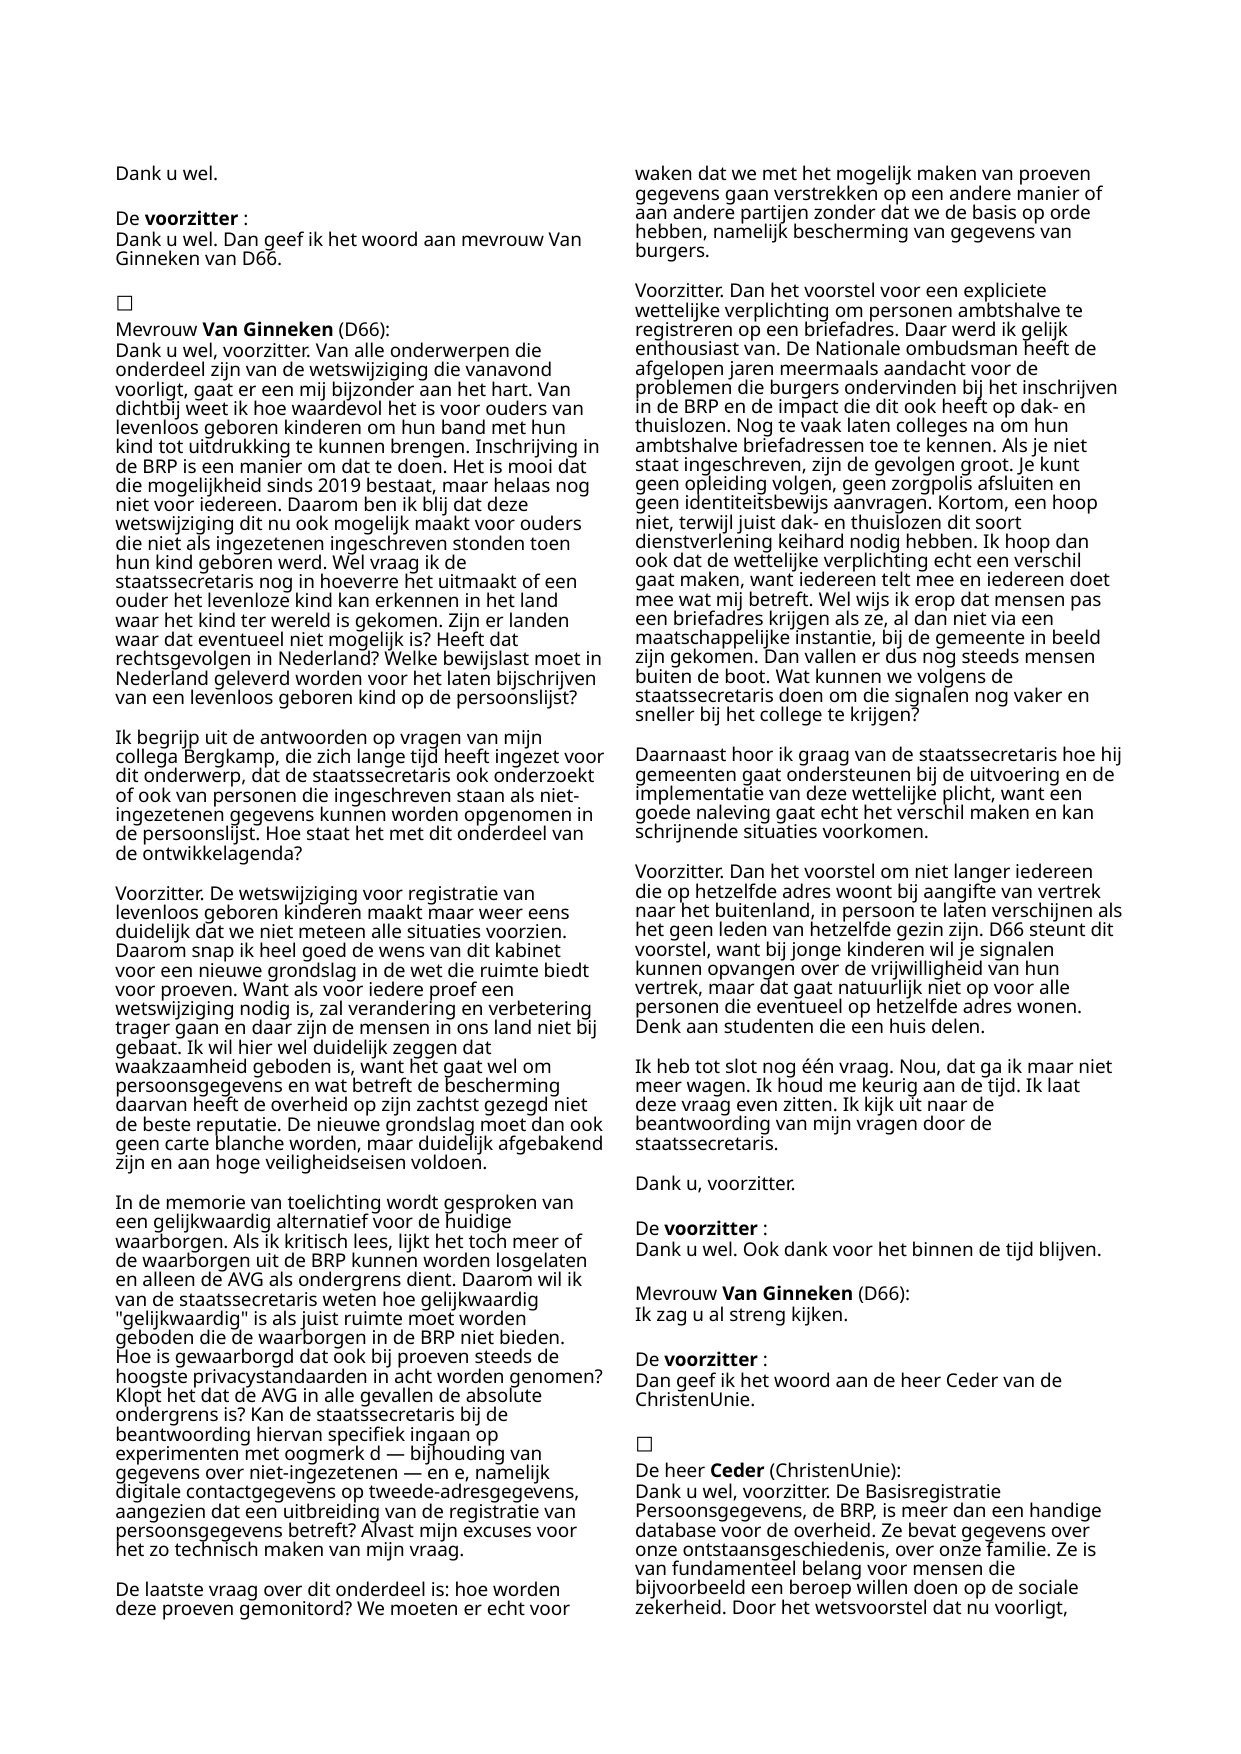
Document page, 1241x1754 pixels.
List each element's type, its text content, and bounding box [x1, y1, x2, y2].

text Ik begrijp uit de antwoorden op vragen van mijn collega Bergkamp, die zich lange tijd heeft ingezet voor dit onderwerp, dat de staatssecretaris ook onderzoekt of ook van personen die ingeschreven staan als niet-ingezetenen gegevens kunnen worden opgenomen in de persoonslijst. Hoe staat het met dit onderdeel van de ontwikkelagenda? [115, 729, 605, 864]
text Mevrouw Van Ginneken (D66): [115, 316, 605, 342]
text Voorzitter. Dan het voorstel om niet langer iedereen die op hetzelfde adres woont bij aangifte van vertrek naar het buitenland, in persoon te laten verschijnen als het geen leden van hetzelfde gezin zijn. D66 steunt dit voorstel, want bij jonge kinderen wil je signalen kunnen opvangen over de vrijwilligheid van hun vertrek, maar dat gaat natuurlijk niet op voor alle personen die eventueel op hetzelfde adres wonen. Denk aan studenten die een huis delen. [635, 863, 1125, 1037]
text ⬜ [115, 291, 605, 316]
text Voorzitter. Dan het voorstel voor een expliciete wettelijke verplichting om personen ambtshalve te registreren op een briefadres. Daar werd ik gelijk enthousiast van. De Nationale ombudsman heeft de afgelopen jaren meermaals aandacht voor de problemen die burgers ondervinden bij het inschrijven in de BRP en de impact die dit ook heeft op dak- en thuislozen. Nog te vaak laten colleges na om hun ambtshalve briefadressen toe te kennen. Als je niet staat ingeschreven, zijn de gevolgen groot. Je kunt geen opleiding volgen, geen zorgpolis afsluiten en geen identiteitsbewijs aanvragen. Kortom, een hoop niet, terwijl juist dak- en thuislozen dit soort dienstverlening keihard nodig hebben. Ik hoop dan ook dat de wettelijke verplichting echt een verschil gaat maken, want iedereen telt mee en iedereen doet mee wat mij betreft. Wel wijs ik erop dat mensen pas een briefadres krijgen als ze, al dan niet via een maatschappelijke instantie, bij de gemeente in beeld zijn gekomen. Dan vallen er dus nog steeds mensen buiten de boot. Wat kunnen we volgens de staatssecretaris doen om die signalen nog vaker en sneller bij het college te krijgen? [635, 282, 1125, 726]
text Dank u wel, voorzitter. Van alle onderwerpen die onderdeel zijn van de wetswijziging die vanavond voorligt, gaat er een mij bijzonder aan het hart. Van dichtbij weet ik hoe waardevol het is voor ouders van levenloos geboren kinderen om hun band met hun kind tot uitdrukking te kunnen brengen. Inschrijving in de BRP is een manier om dat te doen. Het is mooi dat die mogelijkheid sinds 2019 bestaat, maar helaas nog niet voor iedereen. Daarom ben ik blij dat deze wetswijziging dit nu ook mogelijk maakt voor ouders die niet als ingezetenen ingeschreven stonden toen hun kind geboren werd. Wel vraag ik de staatssecretaris nog in hoeverre het uitmaakt of een ouder het levenloze kind kan erkennen in het land waar het kind ter wereld is gekomen. Zijn er landen waar dat eventueel niet mogelijk is? Heeft dat rechtsgevolgen in Nederland? Welke bewijslast moet in Nederland geleverd worden voor het laten bijschrijven van een levenloos geboren kind op de persoonslijst? [115, 342, 605, 708]
text De voorzitter : [635, 1215, 1125, 1241]
text Daarnaast hoor ik graag van de staatssecretaris hoe hij gemeenten gaat ondersteunen bij de uitvoering en de implementatie van deze wettelijke plicht, want een goede naleving gaat echt het verschil maken en kan schrijnende situaties voorkomen. [635, 746, 1125, 843]
text ⬜ [635, 1432, 1125, 1457]
text Voorzitter. De wetswijziging voor registratie van levenloos geboren kinderen maakt maar weer eens duidelijk dat we niet meteen alle situaties voorzien. Daarom snap ik heel goed de wens van dit kabinet voor een nieuwe grondslag in de wet die ruimte biedt voor proeven. Want als voor iedere proef een wetswijziging nodig is, zal verandering en verbetering trager gaan en daar zijn de mensen in ons land niet bij gebaat. Ik wil hier wel duidelijk zeggen dat waakzaamheid geboden is, want het gaat wel om persoonsgegevens en wat betreft de bescherming daarvan heeft de overheid op zijn zachtst gezegd niet de beste reputatie. De nieuwe grondslag moet dan ook geen carte blanche worden, maar duidelijk afgebakend zijn en aan hoge veiligheidseisen voldoen. [115, 884, 605, 1173]
text De voorzitter : [115, 205, 605, 231]
text De voorzitter : [635, 1346, 1125, 1372]
text De heer Ceder (ChristenUnie): [635, 1457, 1125, 1483]
text Mevrouw Van Ginneken (D66): [635, 1281, 1125, 1306]
text Dank u wel. Ook dank voor het binnen de tijd blijven. [635, 1241, 1125, 1260]
text Ik zag u al streng kijken. [635, 1306, 1125, 1326]
text Dank u wel. [115, 165, 605, 184]
text Dank u, voorzitter. [635, 1175, 1125, 1194]
text Ik heb tot slot nog één vraag. Nou, dat ga ik maar niet meer wagen. Ik houd me keurig aan de tijd. Ik laat deze vraag even zitten. Ik kijk uit naar de beantwoording van mijn vragen door de staatssecretaris. [635, 1058, 1125, 1154]
text Dank u wel, voorzitter. De Basisregistratie Persoonsgegevens, de BRP, is meer dan een handige database voor de overheid. Ze bevat gegevens over onze ontstaansgeschiedenis, over onze familie. Ze is van fundamenteel belang voor mensen die bijvoorbeeld een beroep willen doen op de sociale zekerheid. Door het wetsvoorstel dat nu voorligt, [635, 1483, 1125, 1618]
text Dank u wel. Dan geef ik het woord aan mevrouw Van Ginneken van D66. [115, 231, 605, 270]
text In de memorie van toelichting wordt gesproken van een gelijkwaardig alternatief voor de huidige waarborgen. Als ik kritisch lees, lijkt het toch meer of de waarborgen uit de BRP kunnen worden losgelaten en alleen de AVG als ondergrens dient. Daarom wil ik van de staatssecretaris weten hoe gelijkwaardig "gelijkwaardig" is als juist ruimte moet worden geboden die de waarborgen in de BRP niet bieden. Hoe is gewaarborgd dat ook bij proeven steeds de hoogste privacystandaarden in acht worden genomen? Klopt het dat de AVG in alle gevallen de absolute ondergrens is? Kan de staatssecretaris bij de beantwoording hiervan specifiek ingaan op experimenten met oogmerk d — bijhouding van gegevens over niet-ingezetenen — en e, namelijk digitale contactgegevens op tweede-adresgegevens, aangezien dat een uitbreiding van de registratie van persoonsgegevens betreft? Alvast mijn excuses voor het zo technisch maken van mijn vraag. [115, 1194, 605, 1560]
text De laatste vraag over dit onderdeel is: hoe worden deze proeven gemonitord? We moeten er echt voor [115, 1581, 605, 1620]
text waken dat we met het mogelijk maken van proeven gegevens gaan verstrekken op een andere manier of aan andere partijen zonder dat we de basis op orde hebben, namelijk bescherming van gegevens van burgers. [635, 165, 1125, 262]
text Dan geef ik het woord aan de heer Ceder van de ChristenUnie. [635, 1372, 1125, 1411]
